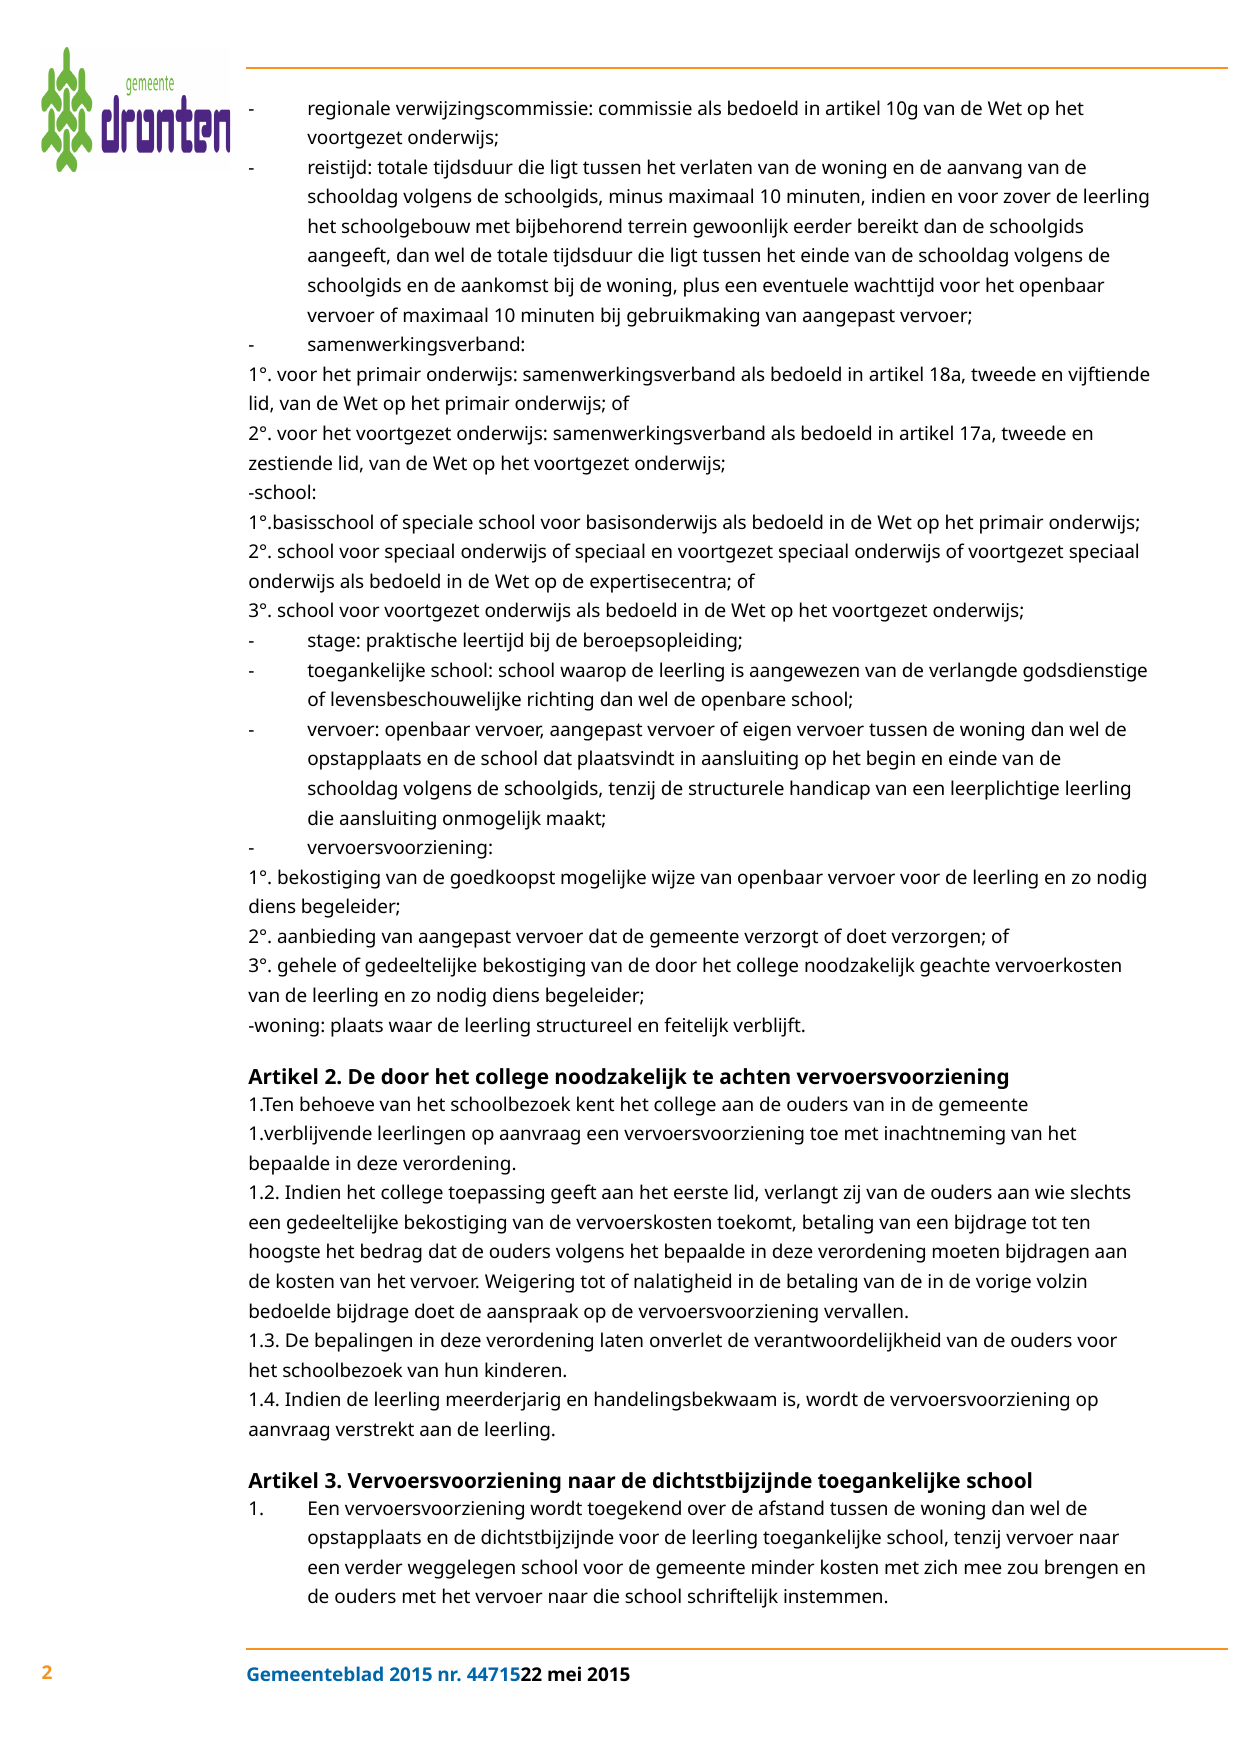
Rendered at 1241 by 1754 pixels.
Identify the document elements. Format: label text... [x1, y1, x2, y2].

text 2°. school voor speciaal onderwijs of speciaal en voortgezet speciaal onderwijs of voortgezet speciaal onderwijs als bedoeld in de Wet op de expertisecentra; of [248, 538, 1152, 594]
text 3°. school voor voortgezet onderwijs als bedoeld in de Wet op het voortgezet onderwijs; [248, 598, 1152, 623]
text 1.3. De bepalingen in deze verordening laten onverlet de verantwoordelijkheid van de ouders voor het schoolbezoek van hun kinderen. [248, 1327, 1152, 1383]
text 1°.basisschool of speciale school voor basisonderwijs als bedoeld in de Wet op het primair onderwijs; [248, 509, 1152, 535]
text 3°. gehele of gedeeltelijke bekostiging van de door het college noodzakelijk geachte vervoerkosten van de leerling en zo nodig diens begeleider; [248, 953, 1152, 1008]
list reistijd: totale tijdsduur die ligt tussen het verlaten van de woning en de aanvang van de schooldag volgens de schoolgids, minus maximaal 10 minuten, indien en voor zover de leerling het schoolgebouw met bijbehorend terrein gewoonlijk eerder bereikt dan de schoolgids aangeeft, dan wel de totale tijdsduur die ligt tussen het einde van de schooldag volgens de schoolgids en de aankomst bij de woning, plus een eventuele wachttijd voor het openbaar vervoer of maximaal 10 minuten bij gebruikmaking van aangepast vervoer; [248, 154, 1152, 328]
text 1.4. Indien de leerling meerderjarig en handelingsbekwaam is, wordt de vervoersvoorziening op aanvraag verstrekt aan de leerling. [248, 1387, 1152, 1442]
text 1°. voor het primair onderwijs: samenwerkingsverband als bedoeld in artikel 18a, tweede en vijftiende lid, van de Wet op het primair onderwijs; of [248, 361, 1152, 416]
text 1.2. Indien het college toepassing geeft aan het eerste lid, verlangt zij van de ouders aan wie slechts een gedeeltelijke bekostiging van de vervoerskosten toekomt, betaling van een bijdrage tot ten hoogste het bedrag dat de ouders volgens het bepaalde in deze verordening moeten bijdragen aan de kosten van het vervoer. Weigering tot of nalatigheid in de betaling van de in de vorige volzin bedoelde bijdrage doet de aanspraak op de vervoersvoorziening vervallen. [248, 1179, 1152, 1323]
text 2°. voor het voortgezet onderwijs: samenwerkingsverband als bedoeld in artikel 17a, tweede en zestiende lid, van de Wet op het voortgezet onderwijs; [248, 420, 1152, 476]
text 1°. bekostiging van de goedkoopst mogelijke wijze van openbaar vervoer voor de leerling en zo nodig diens begeleider; [248, 864, 1152, 919]
list Een vervoersvoorziening wordt toegekend over de afstand tussen de woning dan wel de opstapplaats en de dichtstbijzijnde voor de leerling toegankelijke school, tenzij vervoer naar een verder weggelegen school voor de gemeente minder kosten met zich mee zou brengen en de ouders met het vervoer naar die school schriftelijk instemmen. [248, 1495, 1152, 1609]
list regionale verwijzingscommissie: commissie als bedoeld in artikel 10g van de Wet op het voortgezet onderwijs; [248, 95, 1152, 150]
list stage: praktische leertijd bij de beroepsopleiding; [248, 627, 1152, 653]
text 1.verblijvende leerlingen op aanvraag een vervoersvoorziening toe met inachtneming van het bepaalde in deze verordening. [248, 1120, 1152, 1176]
text Artikel 3. Vervoersvoorziening naar de dichtstbijzijnde toegankelijke school [248, 1467, 1152, 1495]
text -school: [248, 479, 1152, 505]
list samenwerkingsverband: [248, 331, 1152, 357]
list vervoersvoorziening: [248, 834, 1152, 860]
list opstapplaats en de school dat plaatsvindt in aansluiting op het begin en einde van de schooldag volgens de schoolgids, tenzij de structurele handicap van een leerplichtige leerling die aansluiting onmogelijk maakt; [248, 746, 1152, 831]
list vervoer: openbaar vervoer, aangepast vervoer of eigen vervoer tussen de woning dan wel de [248, 716, 1152, 742]
text 1.Ten behoeve van het schoolbezoek kent het college aan de ouders van in de gemeente [248, 1091, 1152, 1116]
text -woning: plaats waar de leerling structureel en feitelijk verblijft. [248, 1012, 1152, 1038]
text 2°. aanbieding van aangepast vervoer dat de gemeente verzorgt of doet verzorgen; of [248, 923, 1152, 949]
text Artikel 2. De door het college noodzakelijk te achten vervoersvoorziening [248, 1062, 1152, 1091]
picture [41, 47, 231, 172]
list toegankelijke school: school waarop de leerling is aangewezen van de verlangde godsdienstige of levensbeschouwelijke richting dan wel de openbare school; [248, 657, 1152, 712]
